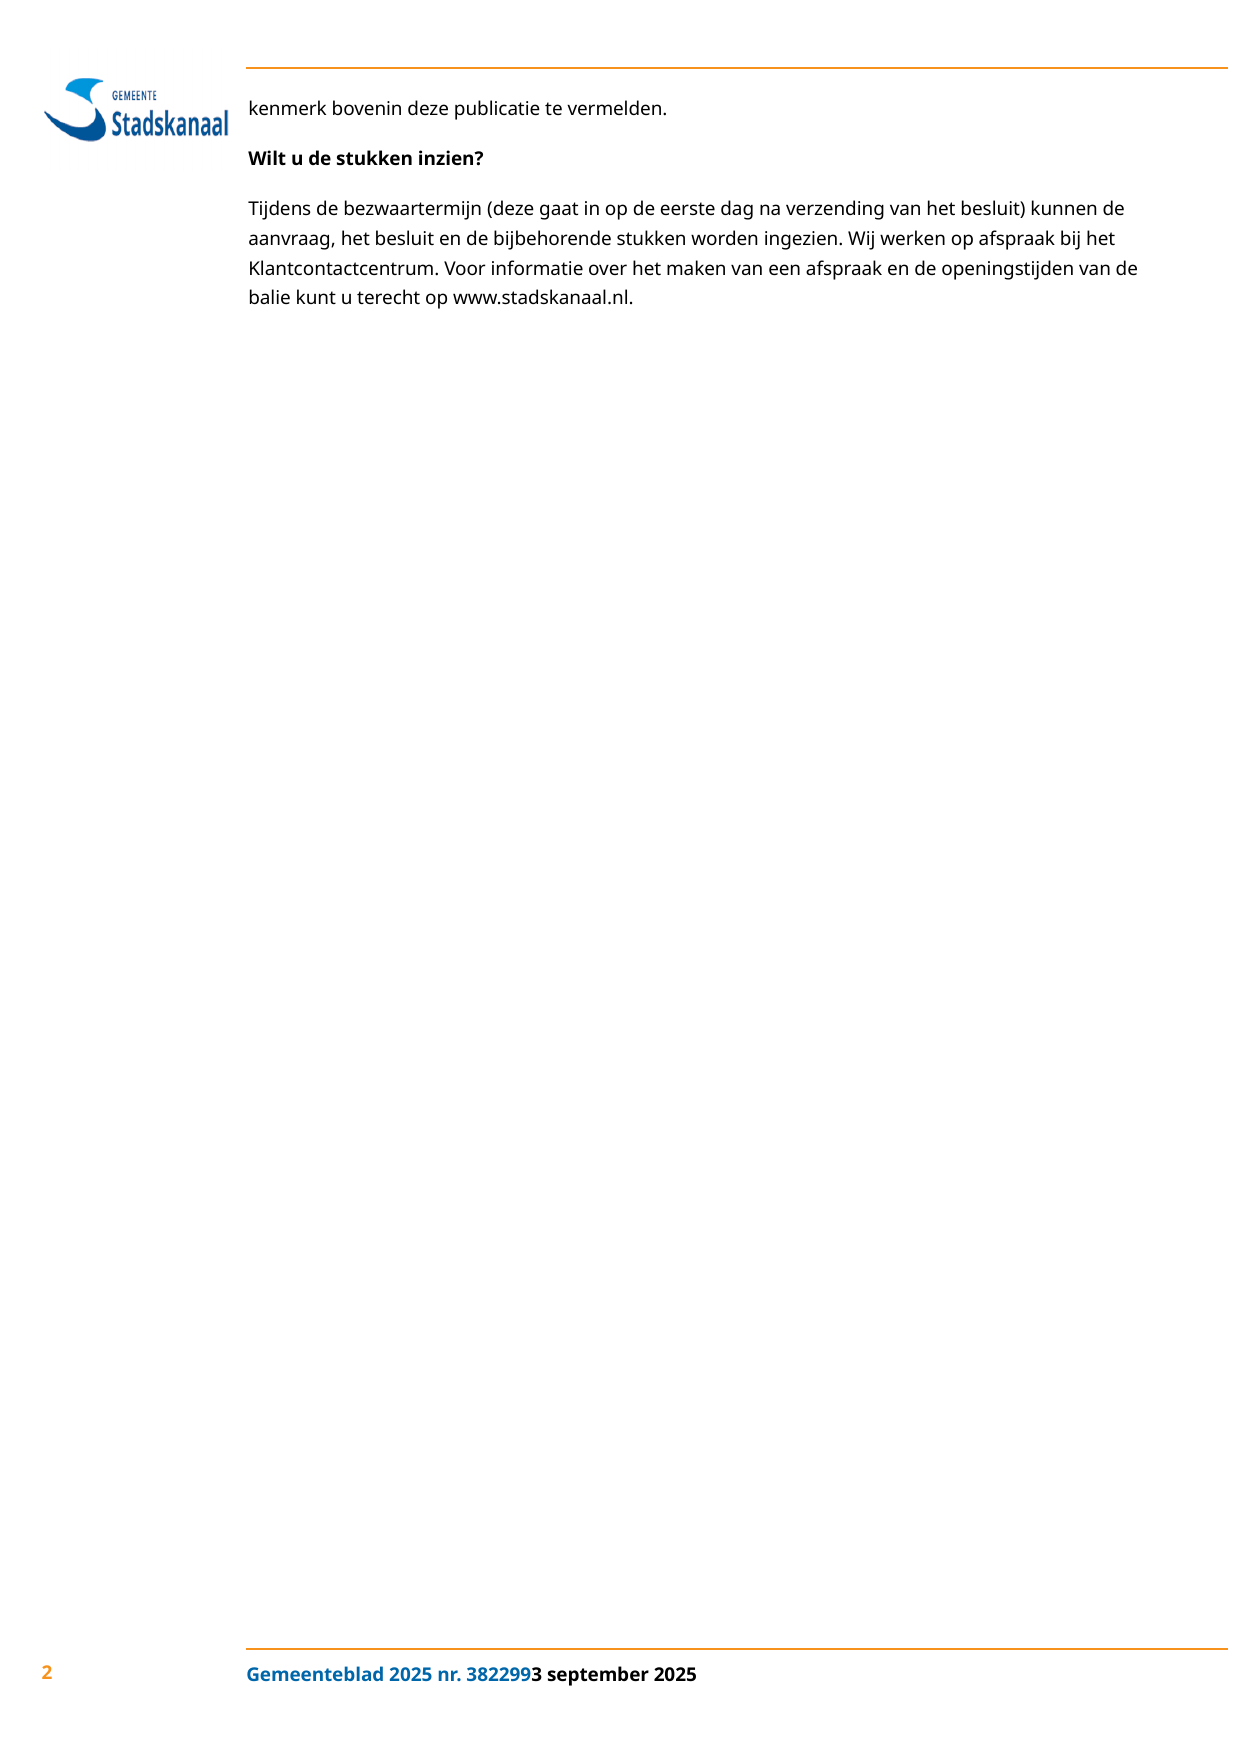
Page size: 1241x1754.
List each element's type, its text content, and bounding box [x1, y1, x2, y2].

picture [41, 47, 231, 172]
text Wilt u de stukken inzien? [248, 145, 1152, 171]
text kenmerk bovenin deze publicatie te vermelden. [248, 95, 1152, 121]
text Tijdens de bezwaartermijn (deze gaat in op de eerste dag na verzending van het besluit) kunnen de aanvraag, het besluit en de bijbehorende stukken worden ingezien. Wij werken op afspraak bij het Klantcontactcentrum. Voor informatie over het maken van een afspraak en de openingstijden van de balie kunt u terecht op www.stadskanaal.nl. [248, 196, 1152, 310]
